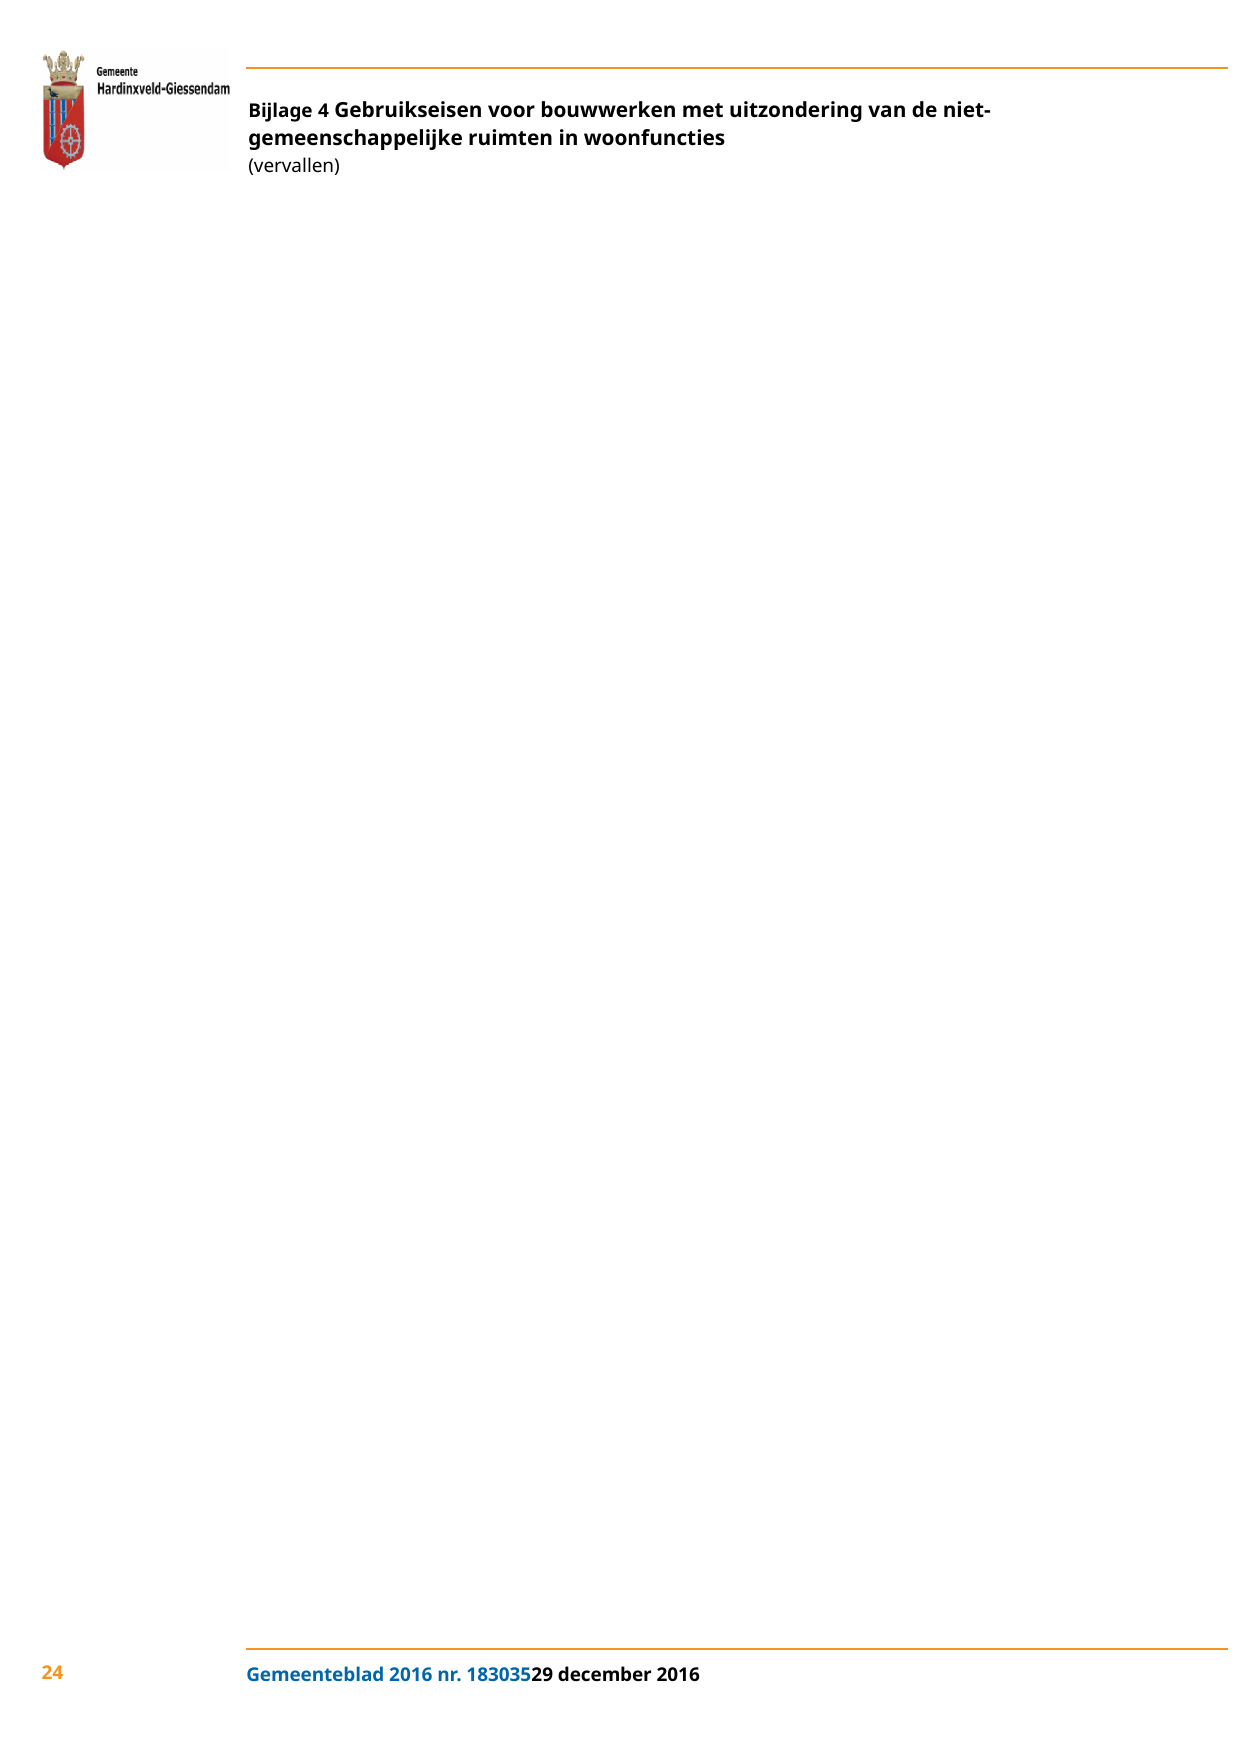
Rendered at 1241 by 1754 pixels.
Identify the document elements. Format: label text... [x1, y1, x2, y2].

picture [41, 47, 231, 172]
text Bijlage 4 Gebruikseisen voor bouwwerken met uitzondering van de niet-gemeenschappelijke ruimten in woonfuncties [248, 95, 1152, 152]
text (vervallen) [248, 152, 1152, 177]
